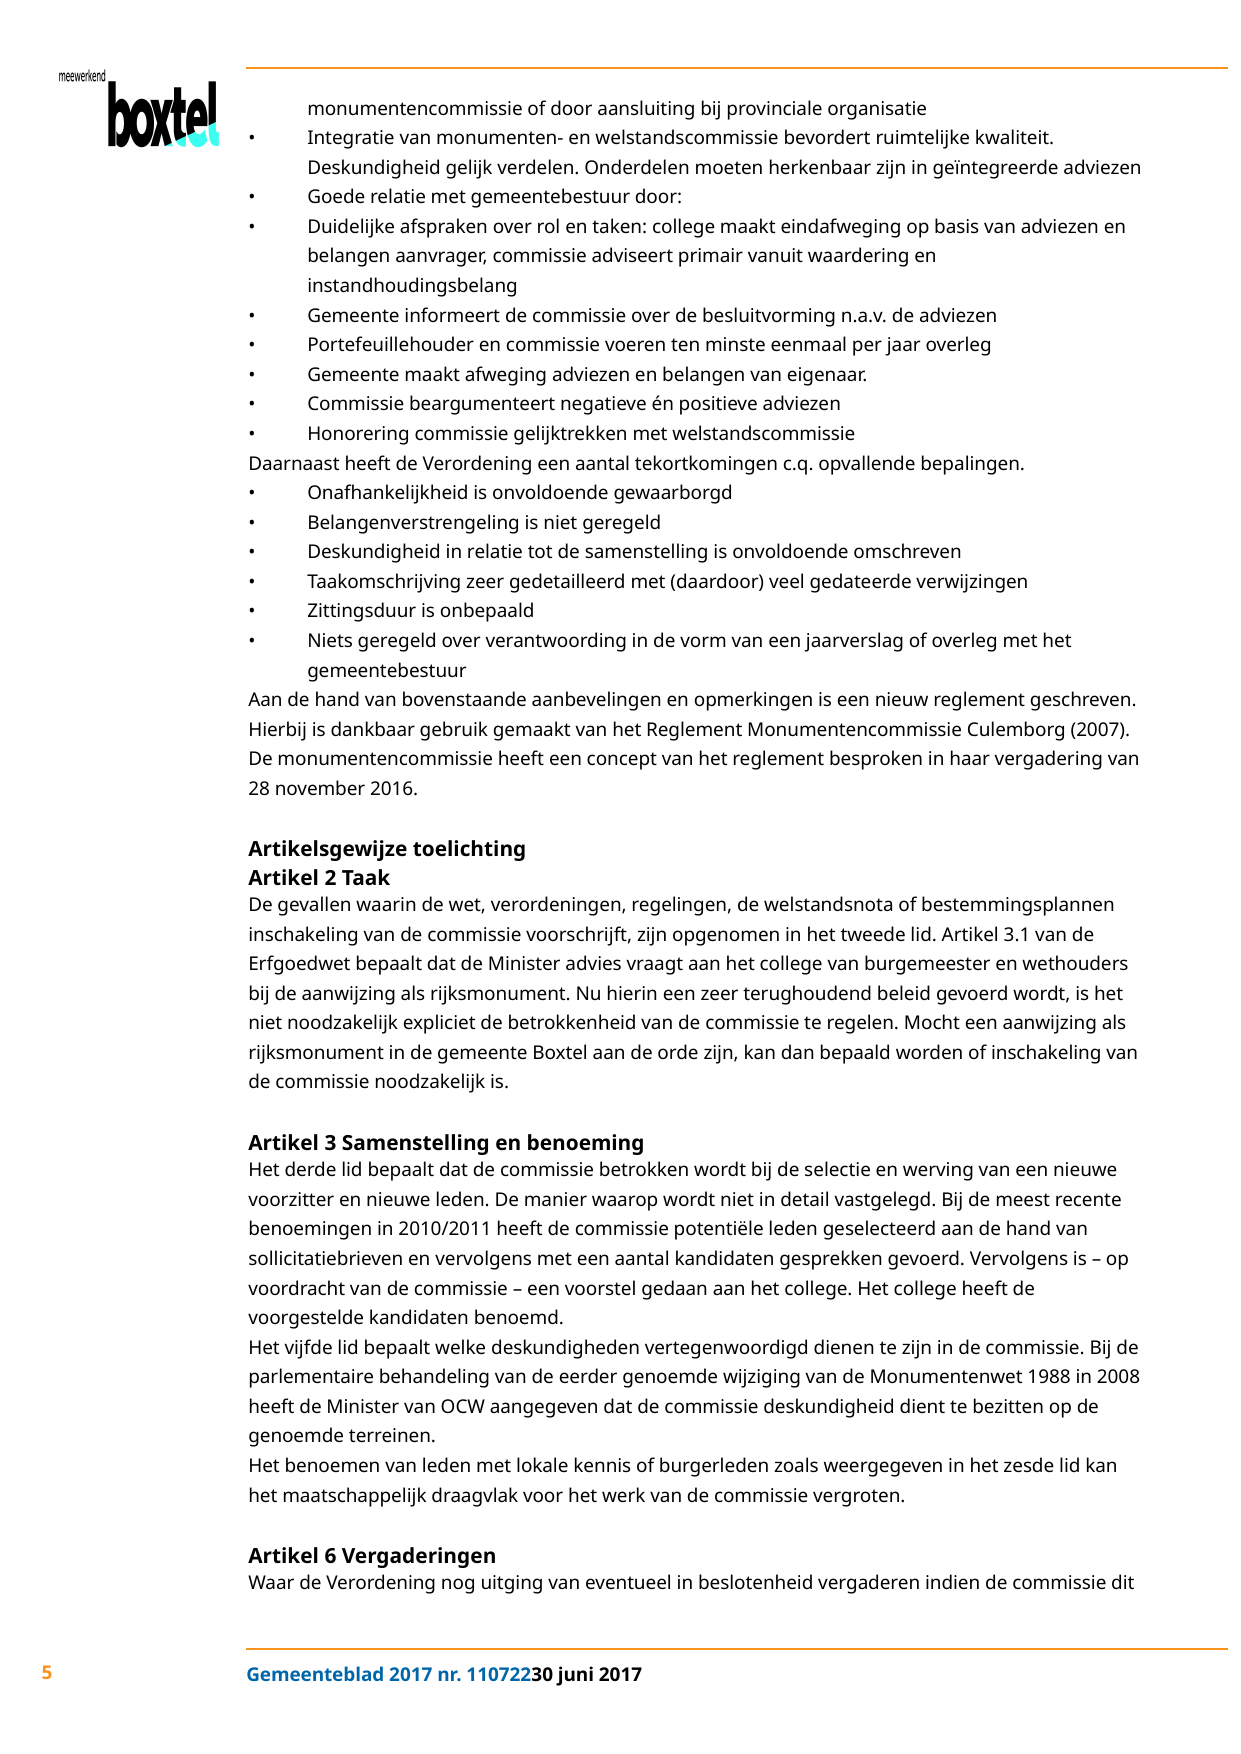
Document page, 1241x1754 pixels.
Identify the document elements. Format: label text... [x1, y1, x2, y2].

list Gemeente informeert de commissie over de besluitvorming n.a.v. de adviezen [248, 302, 1152, 328]
text De gevallen waarin de wet, verordeningen, regelingen, de welstandsnota of bestemmingsplannen inschakeling van de commissie voorschrijft, zijn opgenomen in het tweede lid. Artikel 3.1 van de Erfgoedwet bepaalt dat de Minister advies vraagt aan het college van burgemeester en wethouders bij de aanwijzing als rijksmonument. Nu hierin een zeer terughoudend beleid gevoerd wordt, is het niet noodzakelijk expliciet de betrokkenheid van de commissie te regelen. Mocht een aanwijzing als rijksmonument in de gemeente Boxtel aan de orde zijn, kan dan bepaald worden of inschakeling van de commissie noodzakelijk is. [248, 891, 1152, 1094]
list Niets geregeld over verantwoording in de vorm van een jaarverslag of overleg met het gemeentebestuur [248, 627, 1152, 683]
list Zittingsduur is onbepaald [248, 598, 1152, 623]
list Gemeente maakt afweging adviezen en belangen van eigenaar. [248, 361, 1152, 387]
list Deskundigheid in relatie tot de samenstelling is onvoldoende omschreven [248, 538, 1152, 564]
text Het benoemen van leden met lokale kennis of burgerleden zoals weergegeven in het zesde lid kan het maatschappelijk draagvlak voor het werk van de commissie vergroten. [248, 1452, 1152, 1507]
text Artikel 3 Samenstelling en benoeming [248, 1128, 1152, 1156]
list Belangenverstrengeling is niet geregeld [248, 509, 1152, 535]
list monumentencommissie of door aansluiting bij provinciale organisatie [248, 95, 1152, 121]
list Taakomschrijving zeer gedetailleerd met (daardoor) veel gedateerde verwijzingen [248, 568, 1152, 594]
text Het vijfde lid bepaalt welke deskundigheden vertegenwoordigd dienen te zijn in de commissie. Bij de parlementaire behandeling van de eerder genoemde wijziging van de Monumentenwet 1988 in 2008 heeft de Minister van OCW aangegeven dat de commissie deskundigheid dient te bezitten op de genoemde terreinen. [248, 1334, 1152, 1448]
list Goede relatie met gemeentebestuur door: [248, 183, 1152, 209]
text Waar de Verordening nog uitging van eventueel in beslotenheid vergaderen indien de commissie dit [248, 1569, 1152, 1595]
text Artikel 6 Vergaderingen [248, 1541, 1152, 1569]
text Daarnaast heeft de Verordening een aantal tekortkomingen c.q. opvallende bepalingen. [248, 450, 1152, 476]
list Integratie van monumenten- en welstandscommissie bevordert ruimtelijke kwaliteit. Deskundigheid gelijk verdelen. Onderdelen moeten herkenbaar zijn in geïntegreerde adviezen [248, 124, 1152, 180]
list Commissie beargumenteert negatieve én positieve adviezen [248, 391, 1152, 416]
text Aan de hand van bovenstaande aanbevelingen en opmerkingen is een nieuw reglement geschreven. Hierbij is dankbaar gebruik gemaakt van het Reglement Monumentencommissie Culemborg (2007). De monumentencommissie heeft een concept van het reglement besproken in haar vergadering van 28 november 2016. [248, 686, 1152, 801]
picture [41, 47, 231, 172]
text Artikel 2 Taak [248, 863, 1152, 891]
list Honorering commissie gelijktrekken met welstandscommissie [248, 420, 1152, 446]
list Onafhankelijkheid is onvoldoende gewaarborgd [248, 479, 1152, 505]
text Het derde lid bepaalt dat de commissie betrokken wordt bij de selectie en werving van een nieuwe voorzitter en nieuwe leden. De manier waarop wordt niet in detail vastgelegd. Bij de meest recente benoemingen in 2010/2011 heeft de commissie potentiële leden geselecteerd aan de hand van sollicitatiebrieven en vervolgens met een aantal kandidaten gesprekken gevoerd. Vervolgens is – op voordracht van de commissie – een voorstel gedaan aan het college. Het college heeft de voorgestelde kandidaten benoemd. [248, 1156, 1152, 1330]
list Portefeuillehouder en commissie voeren ten minste eenmaal per jaar overleg [248, 331, 1152, 357]
list Duidelijke afspraken over rol en taken: college maakt eindafweging op basis van adviezen en belangen aanvrager, commissie adviseert primair vanuit waardering en instandhoudingsbelang [248, 213, 1152, 298]
text Artikelsgewijze toelichting [248, 834, 1152, 863]
